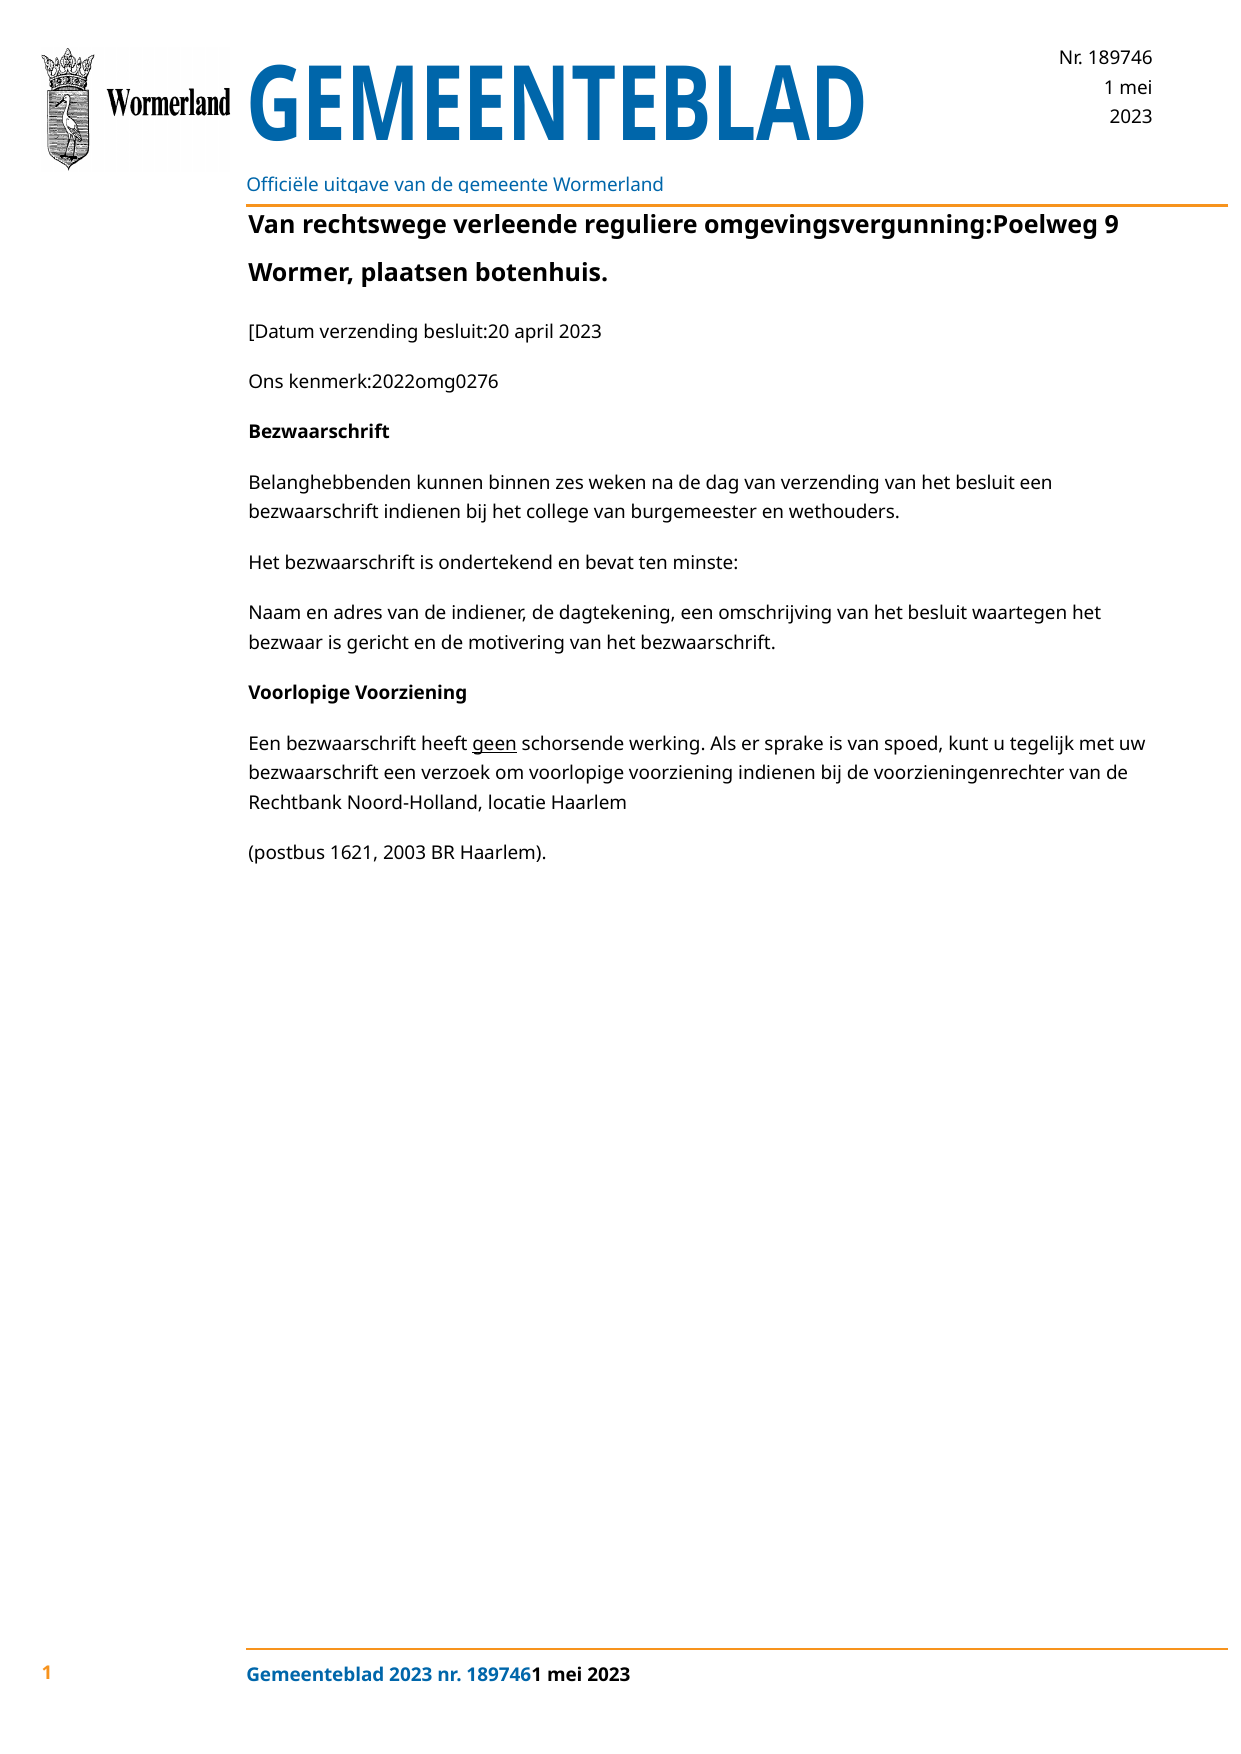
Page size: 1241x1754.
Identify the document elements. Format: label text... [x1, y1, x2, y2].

text Een bezwaarschrift heeft geen schorsende werking. Als er sprake is van spoed, kunt u tegelijk met uw bezwaarschrift een verzoek om voorlopige voorziening indienen bij de voorzieningenrechter van de Rechtbank Noord-Holland, locatie Haarlem [248, 730, 1152, 815]
picture [41, 47, 231, 172]
text [Datum verzending besluit:20 april 2023 [248, 318, 1152, 344]
text Het bezwaarschrift is ondertekend en bevat ten minste: [248, 549, 1152, 575]
text Van rechtswege verleende reguliere omgevingsvergunning:Poelweg 9 Wormer, plaatsen botenhuis. [248, 207, 1152, 288]
text (postbus 1621, 2003 BR Haarlem). [248, 839, 1152, 865]
text Belanghebbenden kunnen binnen zes weken na de dag van verzending van het besluit een bezwaarschrift indienen bij het college van burgemeester en wethouders. [248, 469, 1152, 524]
text Voorlopige Voorziening [248, 679, 1152, 705]
text Ons kenmerk:2022omg0276 [248, 368, 1152, 394]
text Bezwaarschrift [248, 419, 1152, 444]
text Naam en adres van de indiener, de dagtekening, een omschrijving van het besluit waartegen het bezwaar is gericht en de motivering van het bezwaarschrift. [248, 599, 1152, 655]
